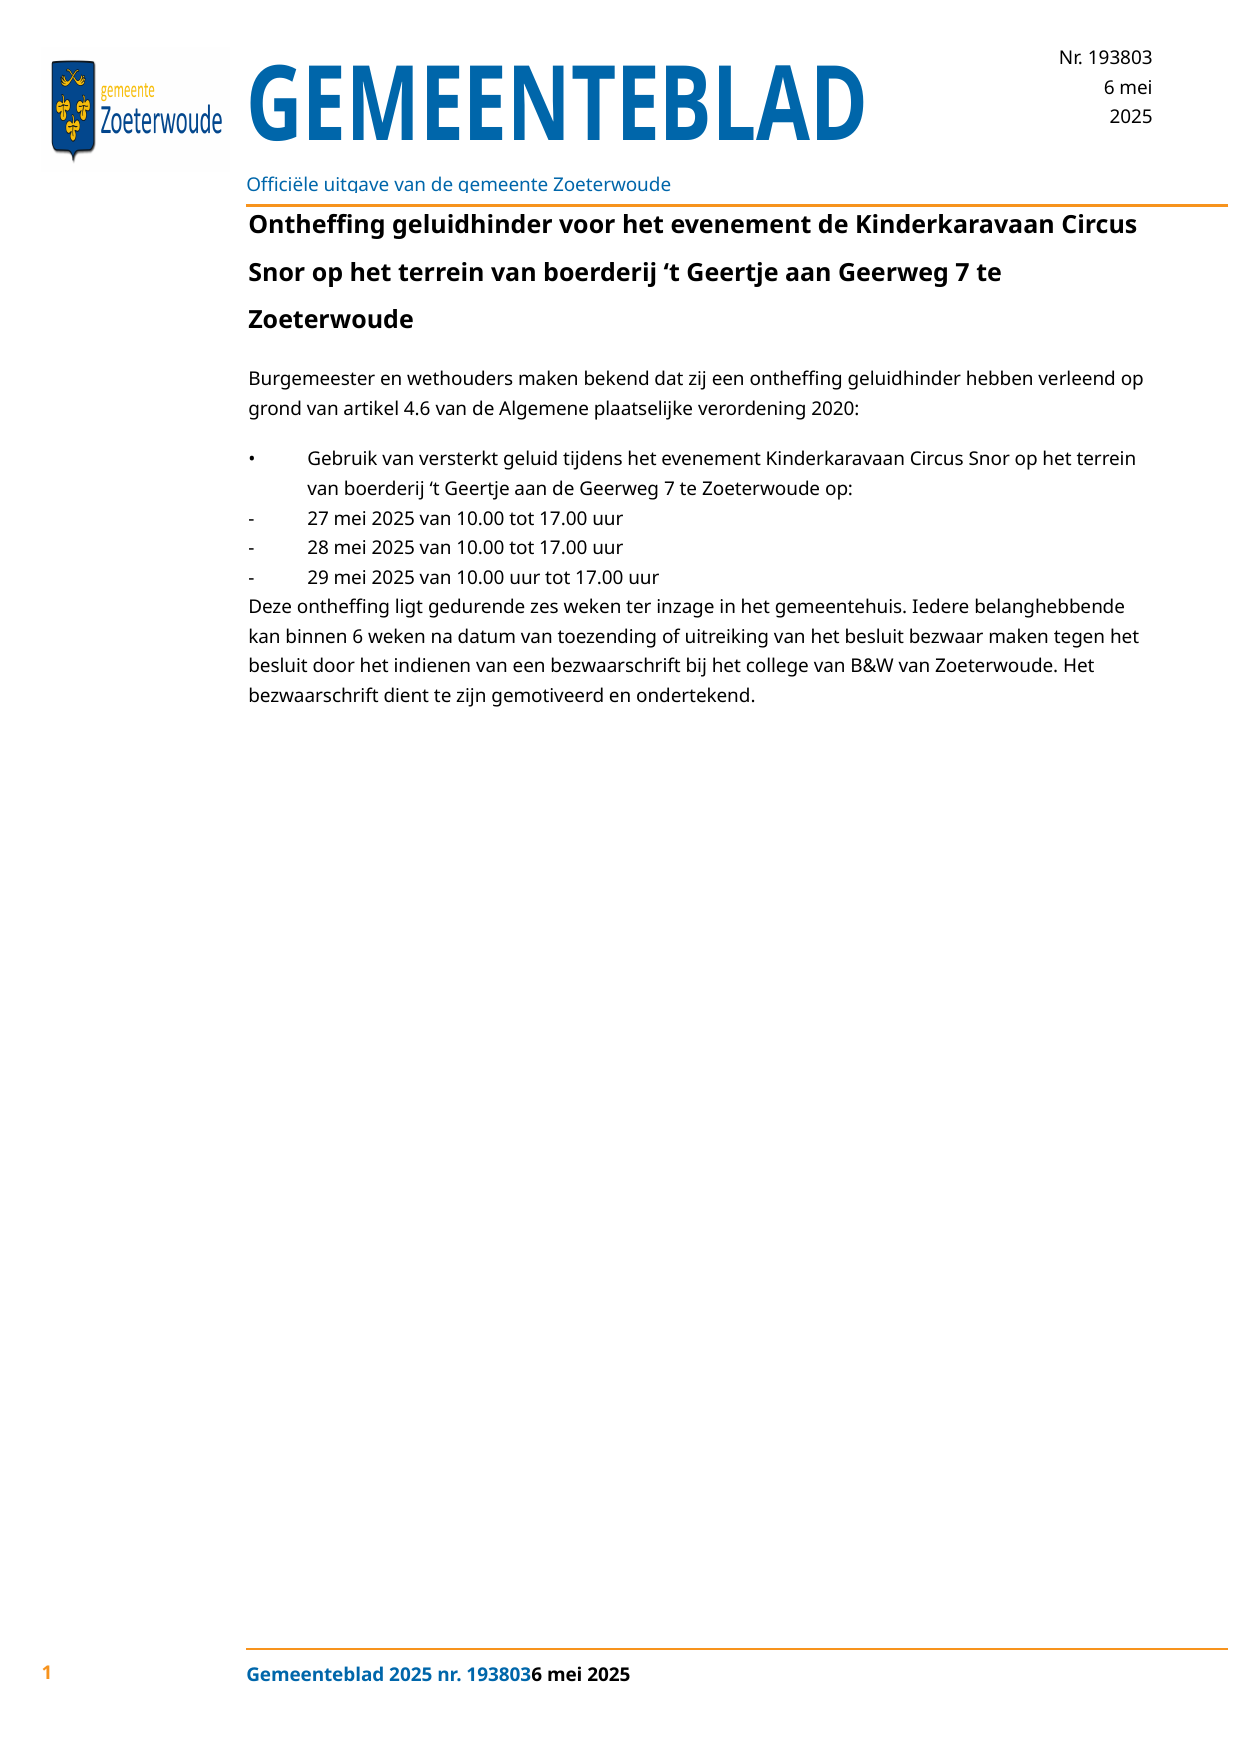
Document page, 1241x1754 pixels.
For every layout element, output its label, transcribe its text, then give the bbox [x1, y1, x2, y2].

list 29 mei 2025 van 10.00 uur tot 17.00 uur [248, 564, 1152, 589]
picture [41, 47, 231, 172]
list 27 mei 2025 van 10.00 tot 17.00 uur [248, 505, 1152, 530]
list 28 mei 2025 van 10.00 tot 17.00 uur [248, 534, 1152, 560]
text Ontheffing geluidhinder voor het evenement de Kinderkaravaan Circus Snor op het terrein van boerderij ‘t Geertje aan Geerweg 7 te Zoeterwoude [248, 207, 1152, 336]
text Deze ontheffing ligt gedurende zes weken ter inzage in het gemeentehuis. Iedere belanghebbende kan binnen 6 weken na datum van toezending of uitreiking van het besluit bezwaar maken tegen het besluit door het indienen van een bezwaarschrift bij het college van B&W van Zoeterwoude. Het bezwaarschrift dient te zijn gemotiveerd en ondertekend. [248, 593, 1152, 708]
text Burgemeester en wethouders maken bekend dat zij een ontheffing geluidhinder hebben verleend op grond van artikel 4.6 van de Algemene plaatselijke verordening 2020: [248, 366, 1152, 421]
list Gebruik van versterkt geluid tijdens het evenement Kinderkaravaan Circus Snor op het terrein van boerderij ‘t Geertje aan de Geerweg 7 te Zoeterwoude op: [248, 446, 1152, 501]
